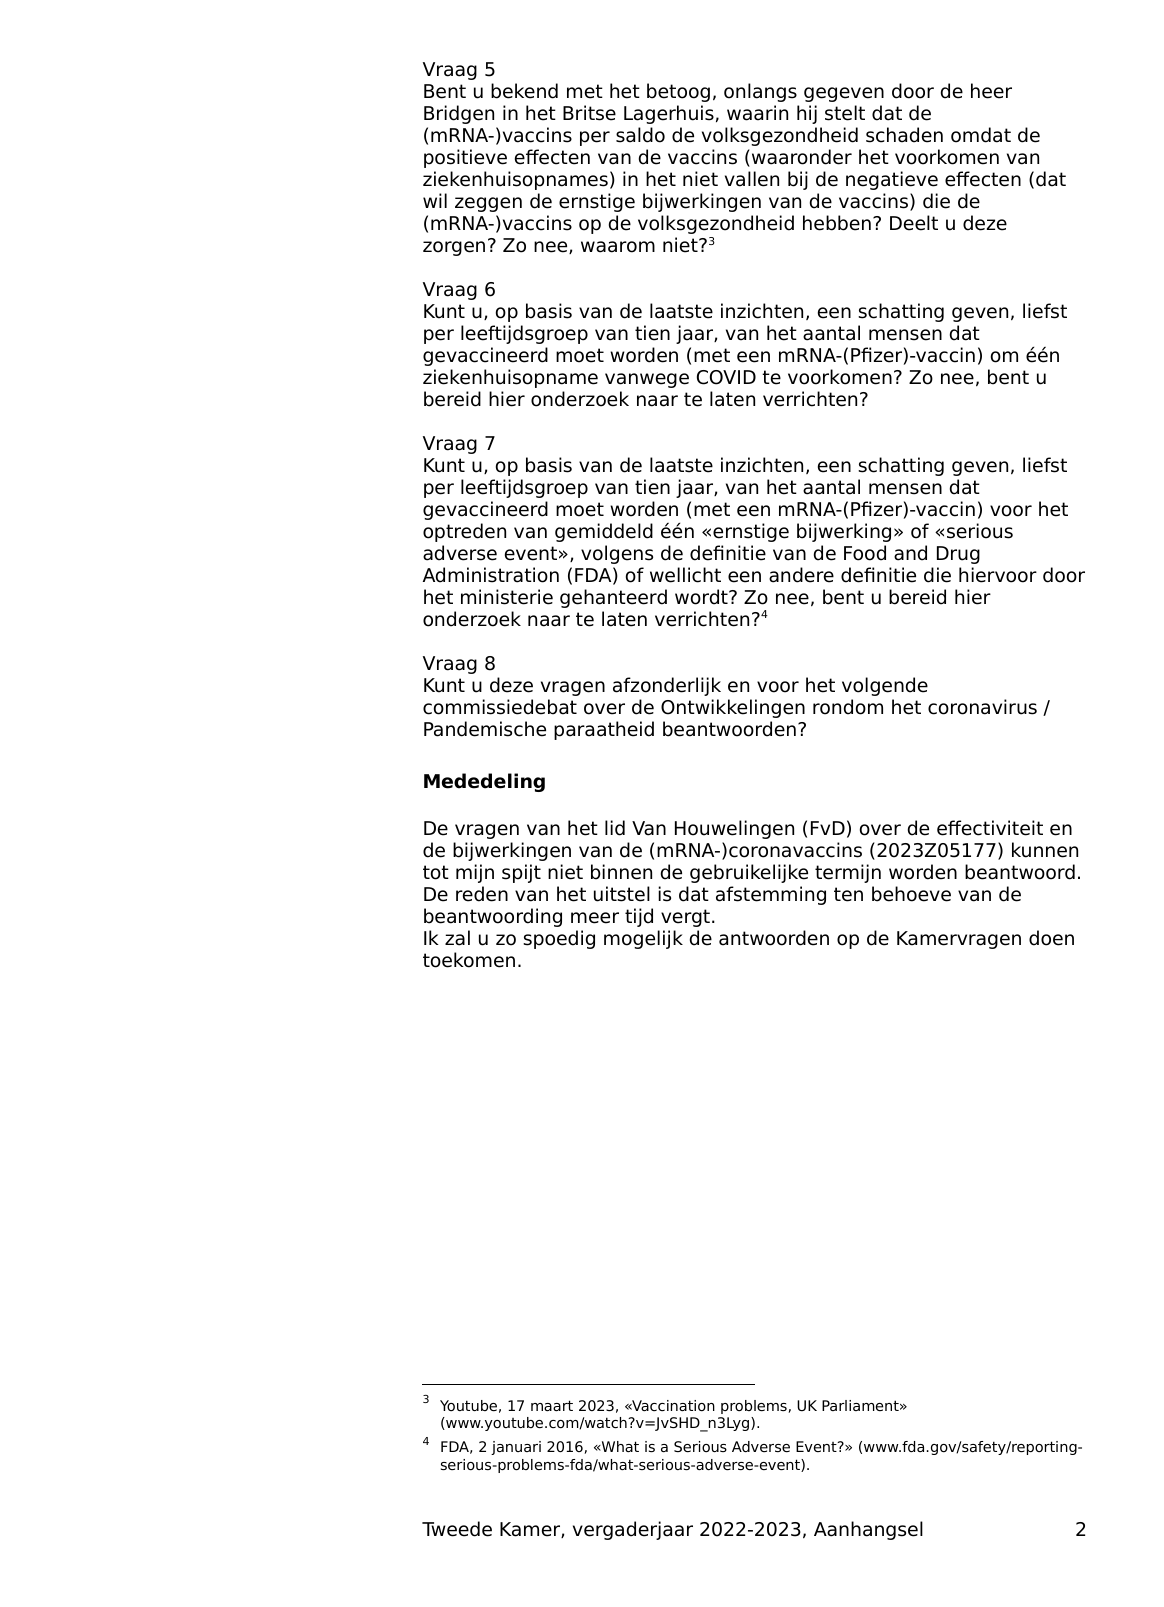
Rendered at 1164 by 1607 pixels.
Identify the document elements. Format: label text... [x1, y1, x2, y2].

subtitle Mededeling [422, 771, 1087, 793]
text Youtube, 17 maart 2023, «Vaccination problems, UK Parliament» (www.youtube.com/watch?v=JvSHD_n3Lyg). [422, 1393, 1087, 1432]
text Vraag 7 [422, 433, 1087, 455]
text FDA, 2 januari 2016, «What is a Serious Adverse Event?» (www.fda.gov/safety/reporting-serious-problems-fda/what-serious-adverse-event). [422, 1435, 1087, 1474]
text Vraag 8 [422, 653, 1087, 675]
text Vraag 6 [422, 279, 1087, 301]
text De reden van het uitstel is dat afstemming ten behoeve van de beantwoording meer tijd vergt. [422, 884, 1087, 928]
text Kunt u deze vragen afzonderlijk en voor het volgende commissiedebat over de Ontwikkelingen rondom het coronavirus / Pandemische paraatheid beantwoorden? [422, 675, 1087, 741]
text Bent u bekend met het betoog, onlangs gegeven door de heer Bridgen in het Britse Lagerhuis, waarin hij stelt dat de (mRNA-)vaccins per saldo de volksgezondheid schaden omdat de positieve effecten van de vaccins (waaronder het voorkomen van ziekenhuisopnames) in het niet vallen bij de negatieve effecten (dat wil zeggen de ernstige bijwerkingen van de vaccins) die de (mRNA-)vaccins op de volksgezondheid hebben? Deelt u deze zorgen? Zo nee, waarom niet? [422, 81, 1087, 257]
text Ik zal u zo spoedig mogelijk de antwoorden op de Kamervragen doen toekomen. [422, 928, 1087, 972]
text Kunt u, op basis van de laatste inzichten, een schatting geven, liefst per leeftijdsgroep van tien jaar, van het aantal mensen dat gevaccineerd moet worden (met een mRNA-(Pfizer)-vaccin) voor het optreden van gemiddeld één «ernstige bijwerking» of «serious adverse event», volgens de definitie van de Food and Drug Administration (FDA) of wellicht een andere definitie die hiervoor door het ministerie gehanteerd wordt? Zo nee, bent u bereid hier onderzoek naar te laten verrichten? [422, 455, 1087, 631]
text Kunt u, op basis van de laatste inzichten, een schatting geven, liefst per leeftijdsgroep van tien jaar, van het aantal mensen dat gevaccineerd moet worden (met een mRNA-(Pfizer)-vaccin) om één ziekenhuisopname vanwege COVID te voorkomen? Zo nee, bent u bereid hier onderzoek naar te laten verrichten? [422, 301, 1087, 411]
text De vragen van het lid Van Houwelingen (FvD) over de effectiviteit en de bijwerkingen van de (mRNA-)coronavaccins (2023Z05177) kunnen tot mijn spijt niet binnen de gebruikelijke termijn worden beantwoord. [422, 818, 1087, 884]
text Vraag 5 [422, 59, 1087, 81]
